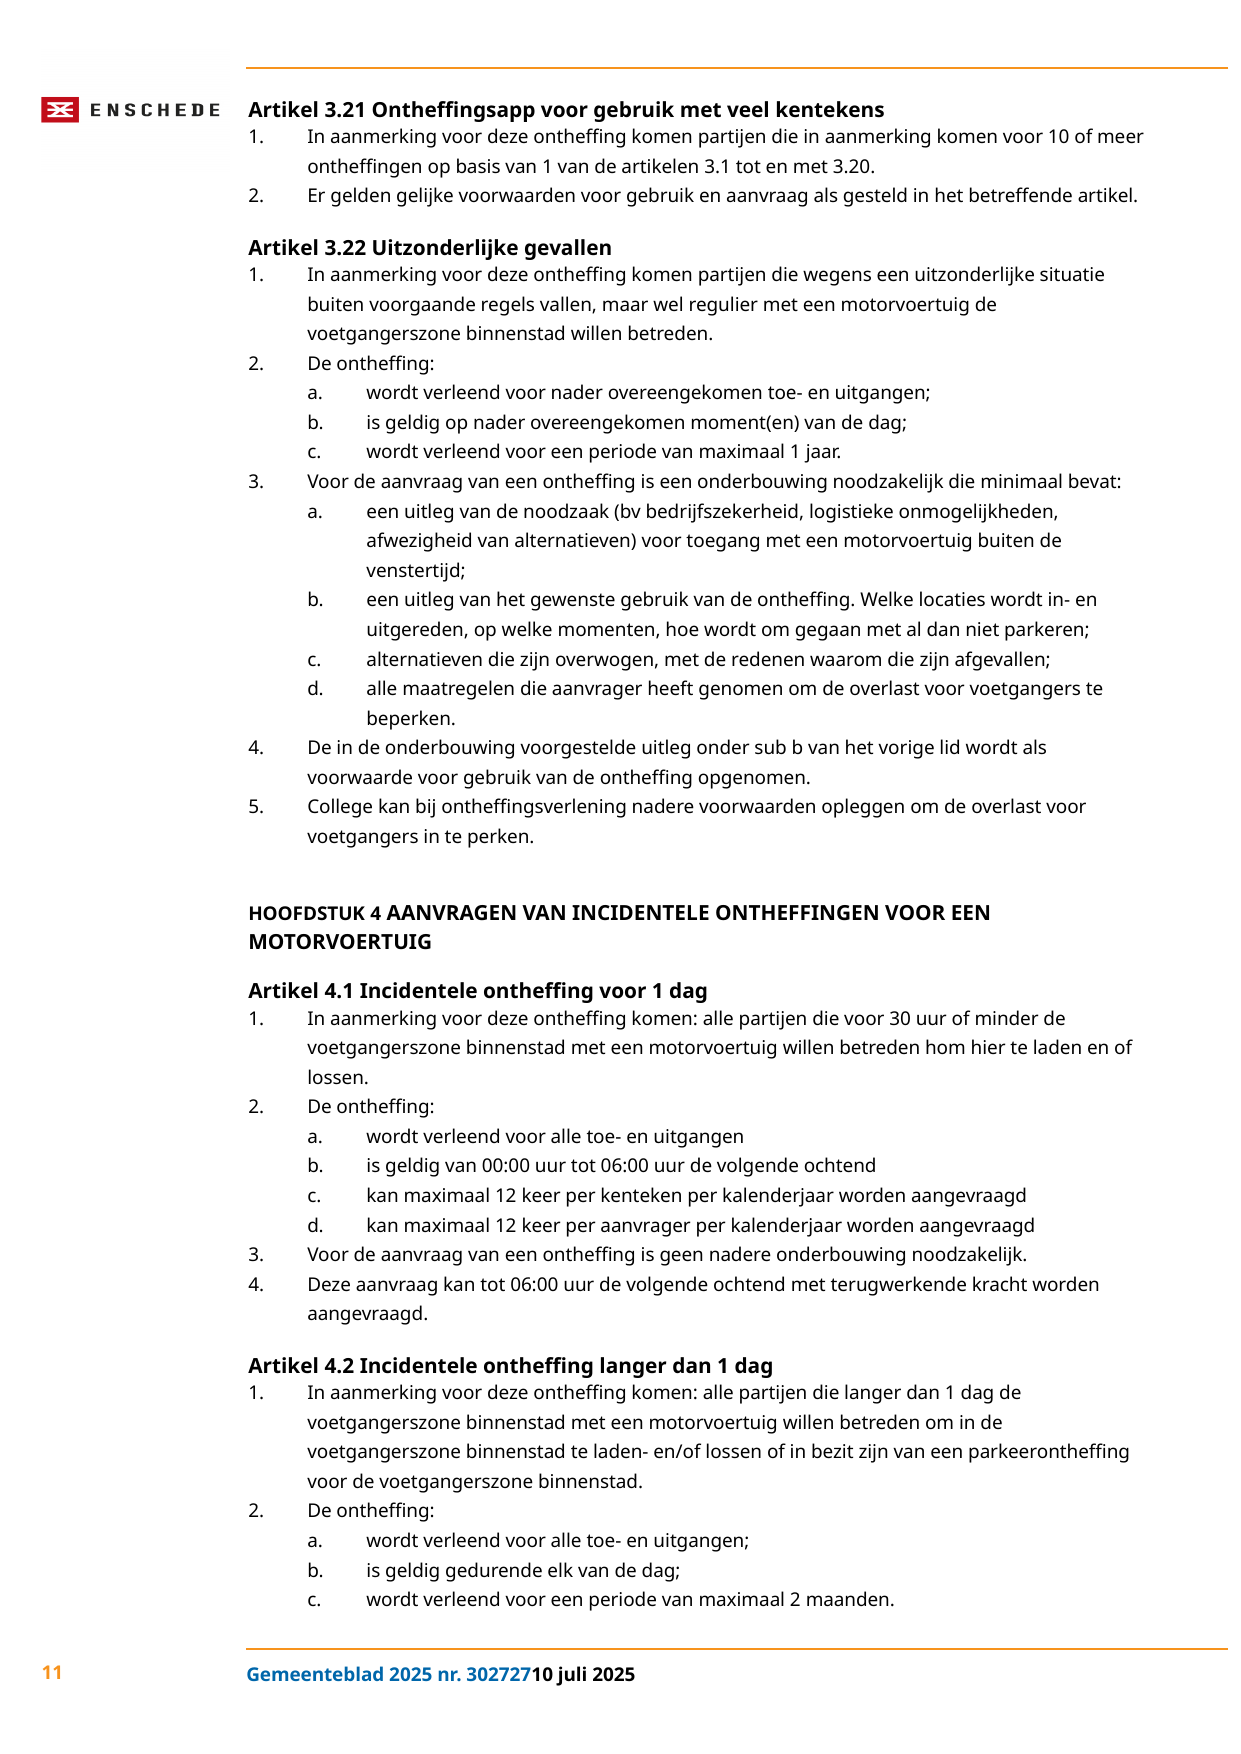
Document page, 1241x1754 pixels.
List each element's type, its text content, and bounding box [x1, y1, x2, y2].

list kan maximaal 12 keer per aanvrager per kalenderjaar worden aangevraagd [307, 1212, 1152, 1237]
list In aanmerking voor deze ontheffing komen partijen die in aanmerking komen voor 10 of meer ontheffingen op basis van 1 van de artikelen 3.1 tot en met 3.20. [248, 123, 1152, 178]
text Artikel 4.1 Incidentele ontheffing voor 1 dag [248, 976, 1152, 1005]
list Er gelden gelijke voorwaarden voor gebruik en aanvraag als gesteld in het betreffende artikel. [248, 182, 1152, 208]
list wordt verleend voor alle toe- en uitgangen; [307, 1527, 1152, 1553]
text HOOFDSTUK 4 AANVRAGEN VAN INCIDENTELE ONTHEFFINGEN VOOR EEN MOTORVOERTUIG [248, 898, 1152, 955]
list is geldig op nader overeengekomen moment(en) van de dag; [307, 409, 1152, 435]
list wordt verleend voor alle toe- en uitgangen [307, 1123, 1152, 1149]
list wordt verleend voor nader overeengekomen toe- en uitgangen; [307, 379, 1152, 405]
text Artikel 3.21 Ontheffingsapp voor gebruik met veel kentekens [248, 95, 1152, 123]
list wordt verleend voor een periode van maximaal 1 jaar. [307, 439, 1152, 464]
list Deze aanvraag kan tot 06:00 uur de volgende ochtend met terugwerkende kracht worden aangevraagd. [248, 1271, 1152, 1326]
list De ontheffing: [248, 1093, 1152, 1119]
list In aanmerking voor deze ontheffing komen partijen die wegens een uitzonderlijke situatie buiten voorgaande regels vallen, maar wel regulier met een motorvoertuig de voetgangerszone binnenstad willen betreden. [248, 261, 1152, 346]
list is geldig gedurende elk van de dag; [307, 1557, 1152, 1583]
text Artikel 4.2 Incidentele ontheffing langer dan 1 dag [248, 1351, 1152, 1379]
list In aanmerking voor deze ontheffing komen: alle partijen die langer dan 1 dag de voetgangerszone binnenstad met een motorvoertuig willen betreden om in de voetgangerszone binnenstad te laden- en/of lossen of in bezit zijn van een parkeerontheffing voor de voetgangerszone binnenstad. [248, 1379, 1152, 1494]
list alternatieven die zijn overwogen, met de redenen waarom die zijn afgevallen; [307, 646, 1152, 672]
list De in de onderbouwing voorgestelde uitleg onder sub b van het vorige lid wordt als voorwaarde voor gebruik van de ontheffing opgenomen. [248, 734, 1152, 790]
list De ontheffing: [248, 1498, 1152, 1523]
list wordt verleend voor een periode van maximaal 2 maanden. [307, 1586, 1152, 1612]
list kan maximaal 12 keer per kenteken per kalenderjaar worden aangevraagd [307, 1182, 1152, 1208]
list In aanmerking voor deze ontheffing komen: alle partijen die voor 30 uur of minder de voetgangerszone binnenstad met een motorvoertuig willen betreden hom hier te laden en of lossen. [248, 1005, 1152, 1089]
list een uitleg van de noodzaak (bv bedrijfszekerheid, logistieke onmogelijkheden, afwezigheid van alternatieven) voor toegang met een motorvoertuig buiten de venstertijd; [307, 498, 1152, 583]
text Artikel 3.22 Uitzonderlijke gevallen [248, 233, 1152, 261]
list alle maatregelen die aanvrager heeft genomen om de overlast voor voetgangers te beperken. [307, 675, 1152, 731]
list De ontheffing: [248, 350, 1152, 376]
picture [41, 47, 231, 172]
list een uitleg van het gewenste gebruik van de ontheffing. Welke locaties wordt in- en uitgereden, op welke momenten, hoe wordt om gegaan met al dan niet parkeren; [307, 587, 1152, 642]
list Voor de aanvraag van een ontheffing is een onderbouwing noodzakelijk die minimaal bevat: [248, 468, 1152, 494]
list College kan bij ontheffingsverlening nadere voorwaarden opleggen om de overlast voor voetgangers in te perken. [248, 794, 1152, 849]
list is geldig van 00:00 uur tot 06:00 uur de volgende ochtend [307, 1153, 1152, 1178]
list Voor de aanvraag van een ontheffing is geen nadere onderbouwing noodzakelijk. [248, 1241, 1152, 1267]
